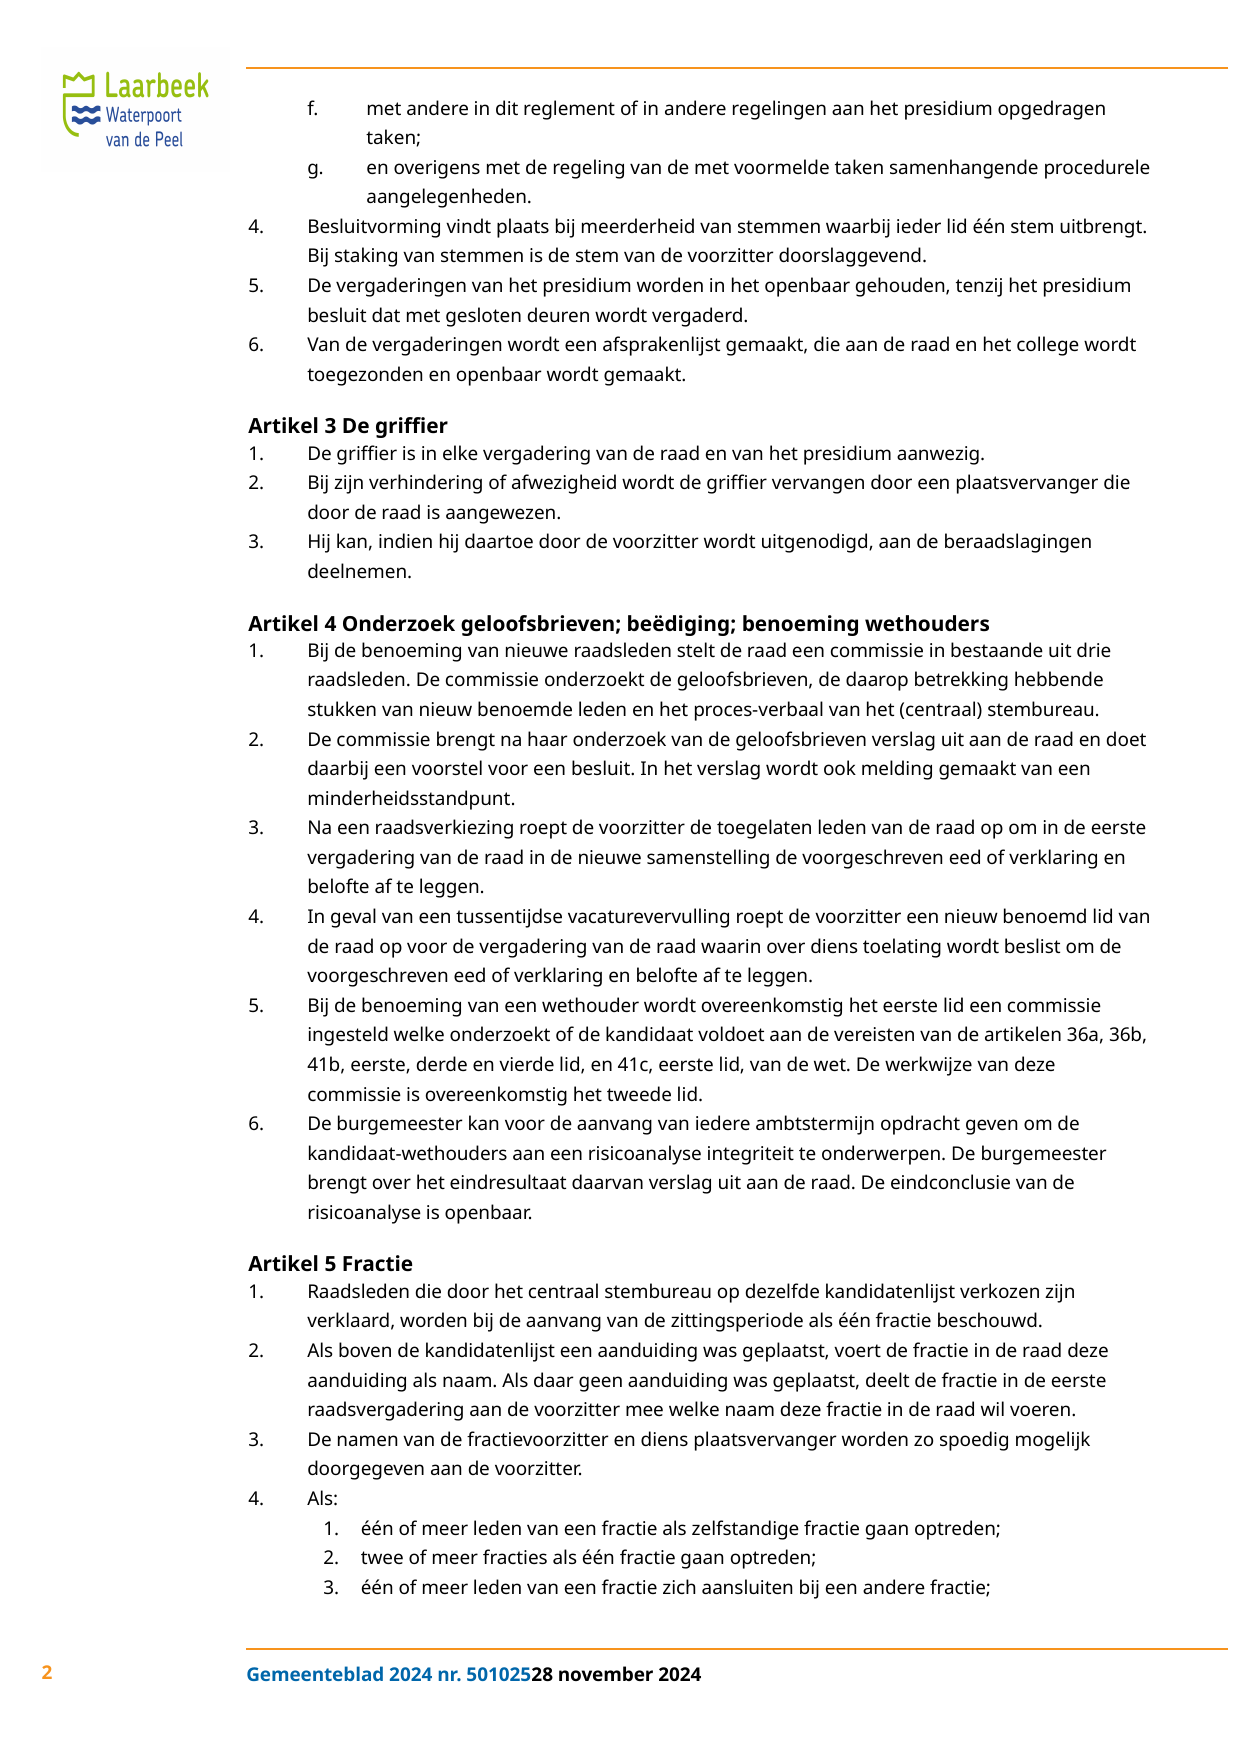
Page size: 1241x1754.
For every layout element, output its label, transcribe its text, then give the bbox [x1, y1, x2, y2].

list Als boven de kandidatenlijst een aanduiding was geplaatst, voert de fractie in de raad deze aanduiding als naam. Als daar geen aanduiding was geplaatst, deelt de fractie in de eerste raadsvergadering aan de voorzitter mee welke naam deze fractie in de raad wil voeren. [248, 1337, 1152, 1422]
text Artikel 4 Onderzoek geloofsbrieven; beëdiging; benoeming wethouders [248, 609, 1152, 637]
list Bij zijn verhindering of afwezigheid wordt de griffier vervangen door een plaatsvervanger die door de raad is aangewezen. [248, 469, 1152, 525]
list Besluitvorming vindt plaats bij meerderheid van stemmen waarbij ieder lid één stem uitbrengt. Bij staking van stemmen is de stem van de voorzitter doorslaggevend. [248, 213, 1152, 268]
picture [41, 47, 231, 172]
list Na een raadsverkiezing roept de voorzitter de toegelaten leden van de raad op om in de eerste vergadering van de raad in de nieuwe samenstelling de voorgeschreven eed of verklaring en belofte af te leggen. [248, 814, 1152, 899]
list met andere in dit reglement of in andere regelingen aan het presidium opgedragen taken; [307, 95, 1152, 150]
list Raadsleden die door het centraal stembureau op dezelfde kandidatenlijst verkozen zijn verklaard, worden bij de aanvang van de zittingsperiode als één fractie beschouwd. [248, 1278, 1152, 1333]
list één of meer leden van een fractie als zelfstandige fractie gaan optreden; [323, 1515, 1152, 1540]
list twee of meer fracties als één fractie gaan optreden; [323, 1544, 1152, 1570]
list Bij de benoeming van nieuwe raadsleden stelt de raad een commissie in bestaande uit drie raadsleden. De commissie onderzoekt de geloofsbrieven, de daarop betrekking hebbende stukken van nieuw benoemde leden en het proces-verbaal van het (centraal) stembureau. [248, 637, 1152, 722]
list Van de vergaderingen wordt een afsprakenlijst gemaakt, die aan de raad en het college wordt toegezonden en openbaar wordt gemaakt. [248, 331, 1152, 387]
list Hij kan, indien hij daartoe door de voorzitter wordt uitgenodigd, aan de beraadslagingen deelnemen. [248, 529, 1152, 584]
list één of meer leden van een fractie zich aansluiten bij een andere fractie; [323, 1574, 1152, 1599]
list In geval van een tussentijdse vacaturevervulling roept de voorzitter een nieuw benoemd lid van de raad op voor de vergadering van de raad waarin over diens toelating wordt beslist om de voorgeschreven eed of verklaring en belofte af te leggen. [248, 903, 1152, 988]
list Als: [248, 1485, 1152, 1511]
list en overigens met de regeling van de met voormelde taken samenhangende procedurele aangelegenheden. [307, 154, 1152, 209]
list De commissie brengt na haar onderzoek van de geloofsbrieven verslag uit aan de raad en doet daarbij een voorstel voor een besluit. In het verslag wordt ook melding gemaakt van een minderheidsstandpunt. [248, 726, 1152, 811]
list De griffier is in elke vergadering van de raad en van het presidium aanwezig. [248, 440, 1152, 466]
text Artikel 5 Fractie [248, 1249, 1152, 1278]
text Artikel 3 De griffier [248, 411, 1152, 440]
list De burgemeester kan voor de aanvang van iedere ambtstermijn opdracht geven om de kandidaat-wethouders aan een risicoanalyse integriteit te onderwerpen. De burgemeester brengt over het eindresultaat daarvan verslag uit aan de raad. De eindconclusie van de risicoanalyse is openbaar. [248, 1110, 1152, 1225]
list Bij de benoeming van een wethouder wordt overeenkomstig het eerste lid een commissie ingesteld welke onderzoekt of de kandidaat voldoet aan de vereisten van de artikelen 36a, 36b, 41b, eerste, derde en vierde lid, en 41c, eerste lid, van de wet. De werkwijze van deze commissie is overeenkomstig het tweede lid. [248, 992, 1152, 1107]
list De vergaderingen van het presidium worden in het openbaar gehouden, tenzij het presidium besluit dat met gesloten deuren wordt vergaderd. [248, 272, 1152, 328]
list De namen van de fractievoorzitter en diens plaatsvervanger worden zo spoedig mogelijk doorgegeven aan de voorzitter. [248, 1426, 1152, 1481]
